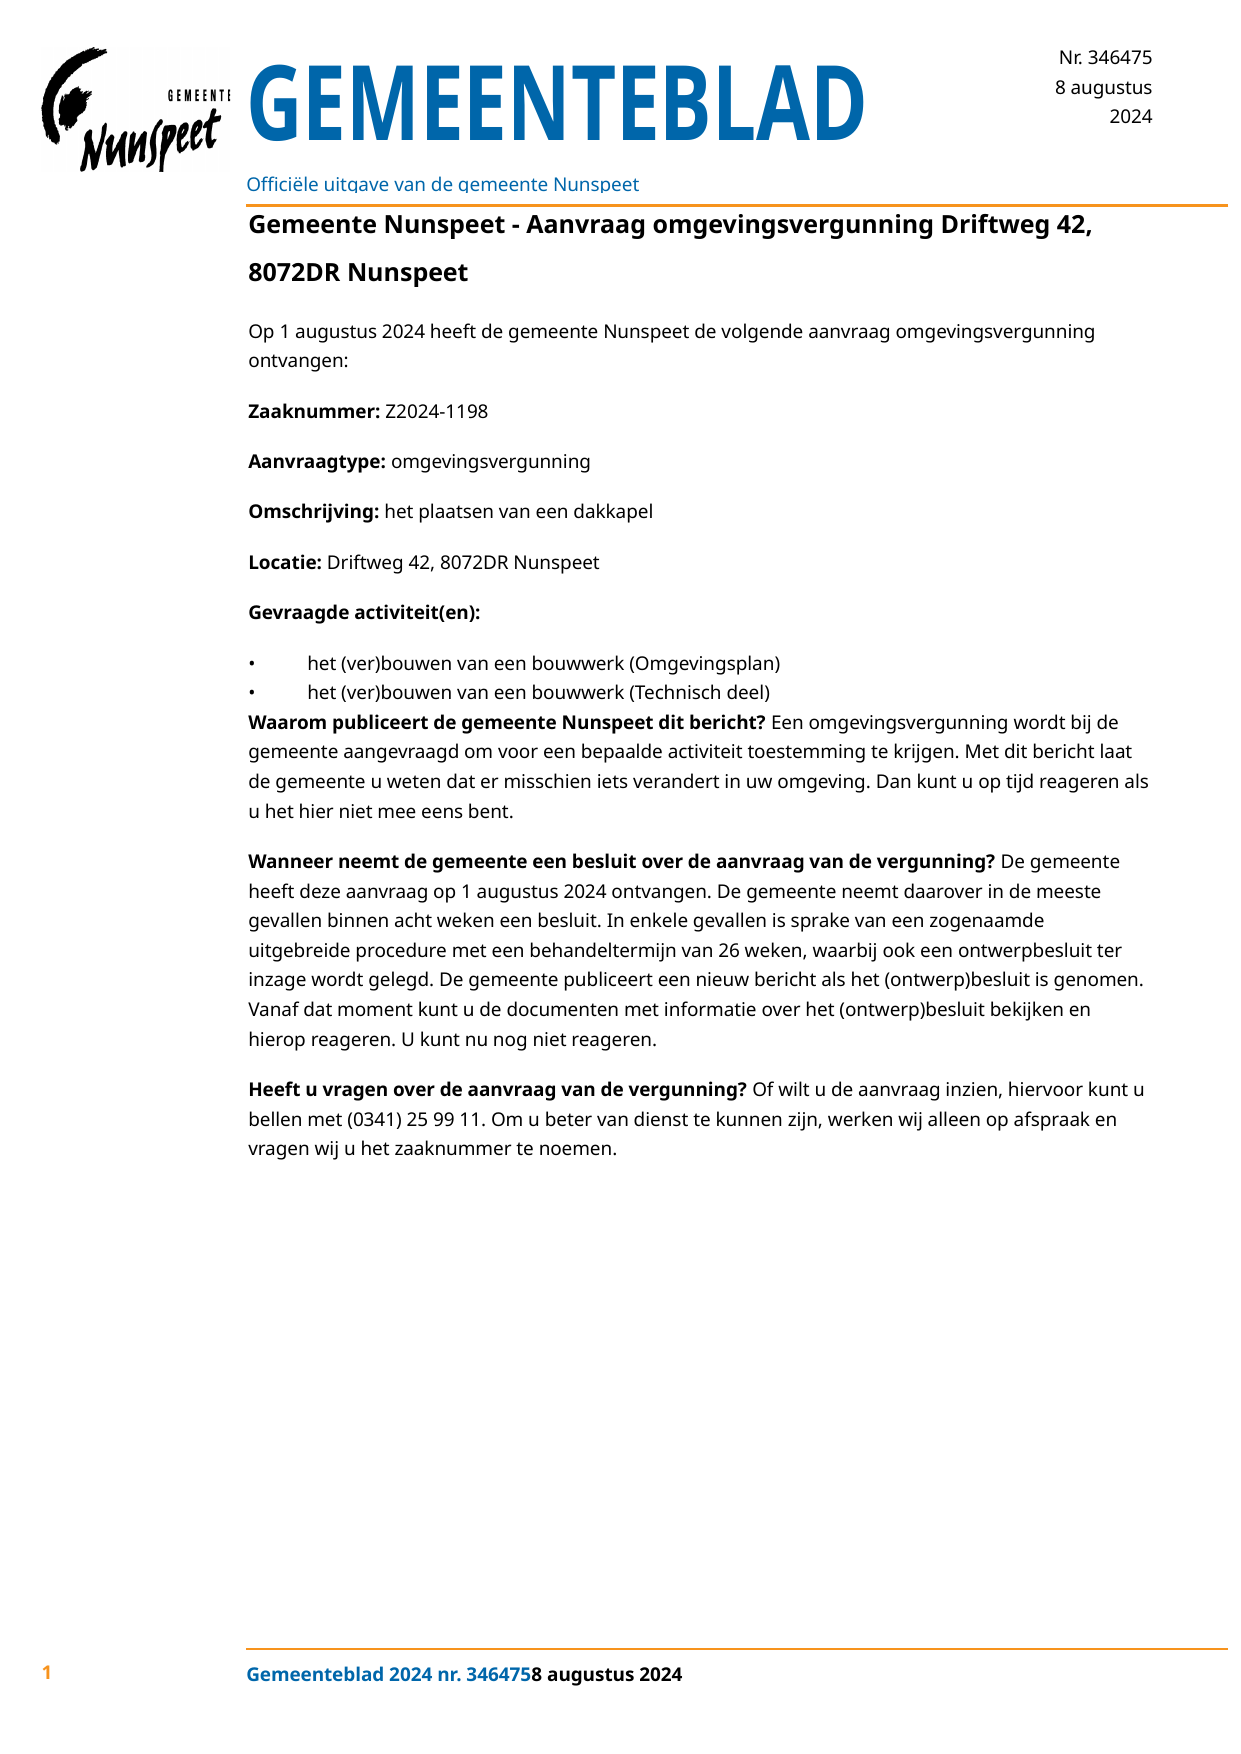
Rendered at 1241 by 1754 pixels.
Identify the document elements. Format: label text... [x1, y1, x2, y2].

picture [41, 47, 231, 172]
text Gemeente Nunspeet - Aanvraag omgevingsvergunning Driftweg 42, 8072DR Nunspeet [248, 207, 1152, 288]
text Wanneer neemt de gemeente een besluit over de aanvraag van de vergunning? De gemeente heeft deze aanvraag op 1 augustus 2024 ontvangen. De gemeente neemt daarover in de meeste gevallen binnen acht weken een besluit. In enkele gevallen is sprake van een zogenaamde uitgebreide procedure met een behandeltermijn van 26 weken, waarbij ook een ontwerpbesluit ter inzage wordt gelegd. De gemeente publiceert een nieuw bericht als het (ontwerp)besluit is genomen. Vanaf dat moment kunt u de documenten met informatie over het (ontwerp)besluit bekijken en hierop reageren. U kunt nu nog niet reageren. [248, 848, 1152, 1052]
text Op 1 augustus 2024 heeft de gemeente Nunspeet de volgende aanvraag omgevingsvergunning ontvangen: [248, 318, 1152, 373]
text Omschrijving: het plaatsen van een dakkapel [248, 499, 1152, 524]
text Aanvraagtype: omgevingsvergunning [248, 448, 1152, 474]
text Waarom publiceert de gemeente Nunspeet dit bericht? Een omgevingsvergunning wordt bij de gemeente aangevraagd om voor een bepaalde activiteit toestemming te krijgen. Met dit bericht laat de gemeente u weten dat er misschien iets verandert in uw omgeving. Dan kunt u op tijd reageren als u het hier niet mee eens bent. [248, 709, 1152, 824]
text Zaaknummer: Z2024-1198 [248, 398, 1152, 424]
text Locatie: Driftweg 42, 8072DR Nunspeet [248, 549, 1152, 575]
text Heeft u vragen over de aanvraag van de vergunning? Of wilt u de aanvraag inzien, hiervoor kunt u bellen met (0341) 25 99 11. Om u beter van dienst te kunnen zijn, werken wij alleen op afspraak en vragen wij u het zaaknummer te noemen. [248, 1076, 1152, 1161]
list het (ver)bouwen van een bouwwerk (Technisch deel) [248, 679, 1152, 705]
text Gevraagde activiteit(en): [248, 599, 1152, 625]
list het (ver)bouwen van een bouwwerk (Omgevingsplan) [248, 650, 1152, 676]
